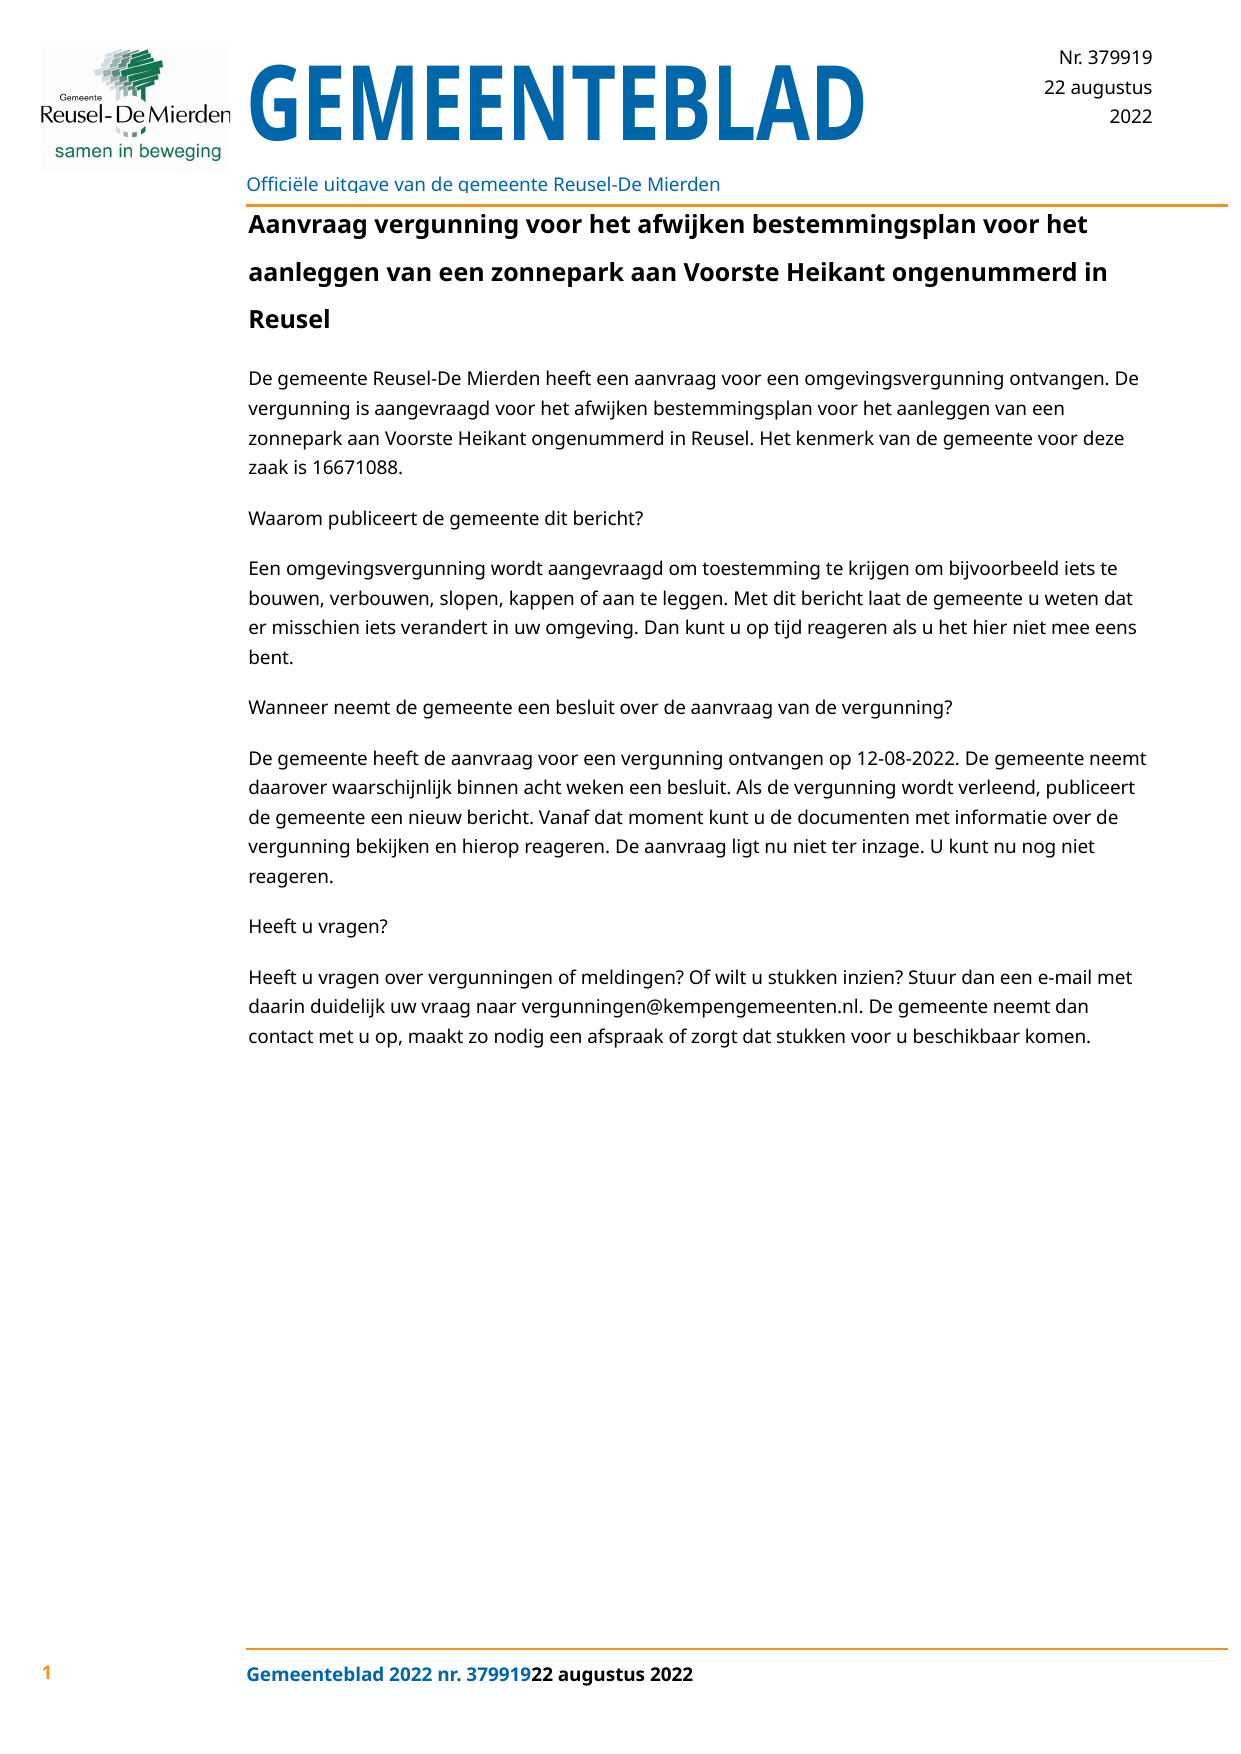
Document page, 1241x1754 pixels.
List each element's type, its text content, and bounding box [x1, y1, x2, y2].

text De gemeente heeft de aanvraag voor een vergunning ontvangen op 12-08-2022. De gemeente neemt daarover waarschijnlijk binnen acht weken een besluit. Als de vergunning wordt verleend, publiceert de gemeente een nieuw bericht. Vanaf dat moment kunt u de documenten met informatie over de vergunning bekijken en hierop reageren. De aanvraag ligt nu niet ter inzage. U kunt nu nog niet reageren. [248, 745, 1152, 889]
text Waarom publiceert de gemeente dit bericht? [248, 505, 1152, 530]
picture [41, 47, 231, 172]
text Heeft u vragen over vergunningen of meldingen? Of wilt u stukken inzien? Stuur dan een e-mail met daarin duidelijk uw vraag naar vergunningen@kempengemeenten.nl. De gemeente neemt dan contact met u op, maakt zo nodig een afspraak of zorgt dat stukken voor u beschikbaar komen. [248, 964, 1152, 1049]
text Aanvraag vergunning voor het afwijken bestemmingsplan voor het aanleggen van een zonnepark aan Voorste Heikant ongenummerd in Reusel [248, 207, 1152, 336]
text Wanneer neemt de gemeente een besluit over de aanvraag van de vergunning? [248, 694, 1152, 720]
text Heeft u vragen? [248, 913, 1152, 939]
text Een omgevingsvergunning wordt aangevraagd om toestemming te krijgen om bijvoorbeeld iets te bouwen, verbouwen, slopen, kappen of aan te leggen. Met dit bericht laat de gemeente u weten dat er misschien iets verandert in uw omgeving. Dan kunt u op tijd reageren als u het hier niet mee eens bent. [248, 555, 1152, 669]
text De gemeente Reusel-De Mierden heeft een aanvraag voor een omgevingsvergunning ontvangen. De vergunning is aangevraagd voor het afwijken bestemmingsplan voor het aanleggen van een zonnepark aan Voorste Heikant ongenummerd in Reusel. Het kenmerk van de gemeente voor deze zaak is 16671088. [248, 366, 1152, 480]
